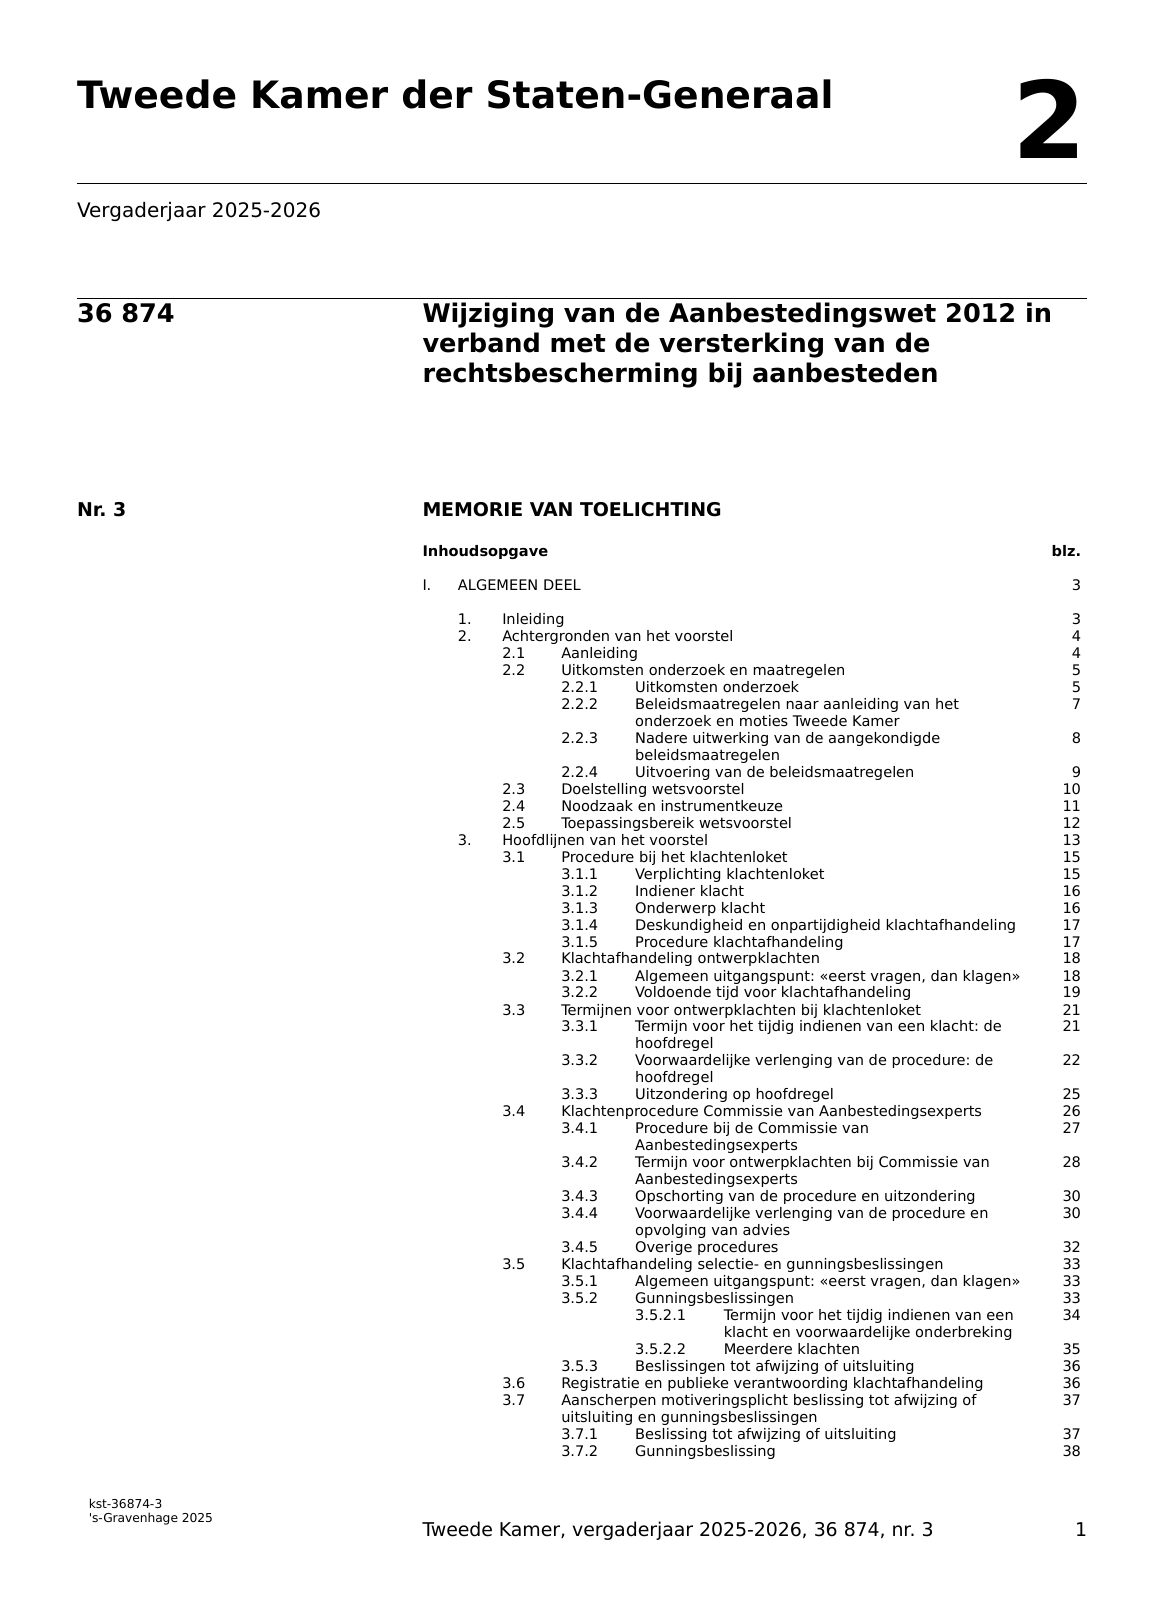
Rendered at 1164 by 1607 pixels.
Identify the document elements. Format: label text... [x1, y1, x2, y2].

table_cell 3.2.1 [555, 968, 629, 984]
table_cell [422, 1256, 452, 1273]
table_cell [422, 1443, 452, 1460]
table_cell Onderwerp klacht [629, 900, 1027, 916]
table_cell [452, 1307, 496, 1341]
table_cell Procedure bij het klachtenloket [555, 849, 1027, 866]
table_cell I. [422, 577, 452, 594]
table_cell [452, 594, 496, 611]
table_cell [422, 916, 452, 933]
table_cell [422, 764, 452, 781]
table_cell [422, 1188, 452, 1205]
table_cell 2.2.3 [555, 730, 629, 764]
table_cell [496, 1358, 555, 1375]
table_cell 3.1.3 [555, 900, 629, 916]
table_cell [422, 798, 452, 814]
table_cell 30 [1028, 1205, 1087, 1239]
table_cell Inleiding [496, 611, 1027, 628]
table_cell 38 [1028, 1443, 1087, 1460]
table_cell Voorwaardelijke verlenging van de procedure: de hoofdregel [629, 1052, 1027, 1086]
table_cell Hoofdlijnen van het voorstel [496, 832, 1027, 848]
table_cell [496, 900, 555, 916]
table_cell 8 [1028, 730, 1087, 764]
table_cell [496, 1307, 555, 1341]
table_cell [452, 1443, 496, 1460]
table_cell [496, 934, 555, 950]
table_cell 2.3 [496, 781, 555, 798]
table_cell [718, 594, 1027, 611]
table_cell Klachtenprocedure Commissie van Aanbestedingsexperts [555, 1103, 1027, 1120]
table_cell [422, 849, 452, 866]
table_cell 15 [1028, 866, 1087, 882]
table_cell 21 [1028, 1018, 1087, 1052]
table_cell 4 [1028, 628, 1087, 645]
table_cell Beleidsmaatregelen naar aanleiding van het onderzoek en moties Tweede Kamer [629, 696, 1027, 730]
table_cell [452, 950, 496, 967]
table_cell [452, 696, 496, 730]
table_cell 2.1 [496, 645, 555, 662]
table_cell Procedure klachtafhandeling [629, 934, 1027, 950]
table_cell [1028, 594, 1087, 611]
table_cell 3.5.3 [555, 1358, 629, 1375]
table_cell Registratie en publieke verantwoording klachtafhandeling [555, 1375, 1027, 1392]
table_cell 3.3 [496, 1001, 555, 1018]
table_cell 37 [1028, 1426, 1087, 1443]
table_cell 32 [1028, 1239, 1087, 1256]
table_cell [452, 1256, 496, 1273]
table_cell Achtergronden van het voorstel [496, 628, 1027, 645]
table_cell 3.1.4 [555, 916, 629, 933]
table_cell [496, 696, 555, 730]
table_cell 3.1.1 [555, 866, 629, 882]
table_cell Termijnen voor ontwerpklachten bij klachtenloket [555, 1001, 1027, 1018]
table_cell [422, 1307, 452, 1341]
table_cell [452, 916, 496, 933]
table_cell [496, 916, 555, 933]
table_cell Klachtafhandeling ontwerpklachten [555, 950, 1027, 967]
table_cell Uitzondering op hoofdregel [629, 1086, 1027, 1103]
table_cell [422, 1001, 452, 1018]
table_cell Verplichting klachtenloket [629, 866, 1027, 882]
table_cell [422, 950, 452, 967]
table_cell 18 [1028, 950, 1087, 967]
table_cell 3.6 [496, 1375, 555, 1392]
table_cell 34 [1028, 1307, 1087, 1341]
table_cell [422, 1154, 452, 1188]
table_cell [452, 1188, 496, 1205]
table_cell 16 [1028, 900, 1087, 916]
table_cell 3.4.3 [555, 1188, 629, 1205]
table_cell [422, 866, 452, 882]
table_cell [555, 594, 629, 611]
table_cell [422, 832, 452, 848]
table_cell [496, 1052, 555, 1086]
table_cell [1028, 560, 1087, 577]
table_cell [496, 968, 555, 984]
table_cell Algemeen uitgangspunt: «eerst vragen, dan klagen» [629, 1273, 1027, 1290]
table_cell 17 [1028, 916, 1087, 933]
table_cell [452, 1154, 496, 1188]
table_cell 21 [1028, 1001, 1087, 1018]
table_cell [422, 645, 452, 662]
table_cell [452, 1103, 496, 1120]
table_cell 36 [1028, 1375, 1087, 1392]
table_cell [452, 1426, 496, 1443]
table_cell [422, 560, 452, 577]
table_cell 5 [1028, 679, 1087, 696]
table_cell [496, 1086, 555, 1103]
table_cell Uitkomsten onderzoek en maatregelen [555, 662, 1027, 679]
table_cell Beslissingen tot afwijzing of uitsluiting [629, 1358, 1027, 1375]
table_cell [452, 1205, 496, 1239]
table_cell Nadere uitwerking van de aangekondigde beleidsmaatregelen [629, 730, 1027, 764]
table_header Tweede Kamer der Staten-Generaal [77, 59, 886, 183]
table_cell [422, 662, 452, 679]
table_header Inhoudsopgave [422, 543, 1027, 560]
table_cell 11 [1028, 798, 1087, 814]
table_cell [555, 1307, 629, 1341]
table_cell 33 [1028, 1290, 1087, 1307]
table_cell [422, 594, 452, 611]
table_cell [496, 594, 555, 611]
table_cell 2.5 [496, 815, 555, 832]
table_cell 3.5.2.1 [629, 1307, 717, 1341]
table_cell Algemeen uitgangspunt: «eerst vragen, dan klagen» [629, 968, 1027, 984]
table_cell [422, 1086, 452, 1103]
table_cell 2.2.1 [555, 679, 629, 696]
table_cell 3.2.2 [555, 984, 629, 1001]
table_cell 3.1.5 [555, 934, 629, 950]
table_cell [422, 815, 452, 832]
table_cell [452, 815, 496, 832]
table_cell Beslissing tot afwijzing of uitsluiting [629, 1426, 1027, 1443]
table_cell [452, 798, 496, 814]
table_cell 33 [1028, 1273, 1087, 1290]
table_cell [496, 866, 555, 882]
text 's-Gravenhage 2025 [88, 1511, 323, 1525]
table_cell [496, 560, 555, 577]
table_cell Opschorting van de procedure en uitzondering [629, 1188, 1027, 1205]
table_cell [422, 679, 452, 696]
table_cell 10 [1028, 781, 1087, 798]
table_cell [452, 645, 496, 662]
table_cell Aanscherpen motiveringsplicht beslissing tot afwijzing of uitsluiting en gunningsbeslissingen [555, 1392, 1027, 1426]
table_cell [422, 1341, 452, 1358]
table_cell 16 [1028, 883, 1087, 899]
table_cell 3.4.4 [555, 1205, 629, 1239]
table_cell Uitvoering van de beleidsmaatregelen [629, 764, 1027, 781]
table_cell [629, 560, 717, 577]
table_cell 2. [452, 628, 496, 645]
table_cell [452, 781, 496, 798]
table_cell 2.2 [496, 662, 555, 679]
table_cell [422, 696, 452, 730]
table_cell 3.7.2 [555, 1443, 629, 1460]
table_cell 3.4.1 [555, 1120, 629, 1154]
table_cell [452, 662, 496, 679]
table_cell [452, 866, 496, 882]
table_cell [422, 1103, 452, 1120]
table_cell [452, 849, 496, 866]
table_cell [496, 1426, 555, 1443]
table_cell [452, 1290, 496, 1307]
table_cell 12 [1028, 815, 1087, 832]
table_cell 30 [1028, 1188, 1087, 1205]
table_cell [422, 900, 452, 916]
table_cell [422, 1392, 452, 1426]
table_cell 27 [1028, 1120, 1087, 1154]
table_cell 4 [1028, 645, 1087, 662]
table_cell [422, 984, 452, 1001]
table_cell [496, 1443, 555, 1460]
table_cell [452, 560, 496, 577]
table_cell 3.2 [496, 950, 555, 967]
table_cell [422, 883, 452, 899]
table_cell [496, 1205, 555, 1239]
table_cell [452, 1086, 496, 1103]
table_cell Meerdere klachten [718, 1341, 1027, 1358]
table_cell [452, 1239, 496, 1256]
table_cell [496, 883, 555, 899]
table_cell 9 [1028, 764, 1087, 781]
table_cell 18 [1028, 968, 1087, 984]
table_cell 15 [1028, 849, 1087, 866]
table_cell [452, 1273, 496, 1290]
table_cell [452, 730, 496, 764]
table_cell [422, 1205, 452, 1239]
table_cell 35 [1028, 1341, 1087, 1358]
table_cell 3.3.2 [555, 1052, 629, 1086]
table_cell [452, 900, 496, 916]
table_cell [496, 984, 555, 1001]
table_cell [422, 1018, 452, 1052]
table_cell [452, 984, 496, 1001]
table_cell 3.3.1 [555, 1018, 629, 1052]
table_cell [452, 764, 496, 781]
table_cell [496, 730, 555, 764]
table_cell Termijn voor het tijdig indienen van een klacht: de hoofdregel [629, 1018, 1027, 1052]
table_cell 22 [1028, 1052, 1087, 1086]
table_cell [452, 679, 496, 696]
table_cell 26 [1028, 1103, 1087, 1120]
table_cell 3.4.2 [555, 1154, 629, 1188]
table_cell [422, 1120, 452, 1154]
table_cell [496, 1188, 555, 1205]
table_cell [452, 1341, 496, 1358]
table_cell 25 [1028, 1086, 1087, 1103]
table_cell [496, 1239, 555, 1256]
table_cell [452, 1392, 496, 1426]
table_cell Vergaderjaar 2025-2026 [77, 184, 1087, 298]
table_cell 13 [1028, 832, 1087, 848]
table_cell [452, 934, 496, 950]
table_cell [496, 1273, 555, 1290]
table_cell 33 [1028, 1256, 1087, 1273]
table_cell 2.2.2 [555, 696, 629, 730]
table_cell 3.7 [496, 1392, 555, 1426]
table_cell 3 [1028, 577, 1087, 594]
table_cell [452, 968, 496, 984]
table_cell [422, 628, 452, 645]
table_cell Uitkomsten onderzoek [629, 679, 1027, 696]
table_cell Toepassingsbereik wetsvoorstel [555, 815, 1027, 832]
subtitle 36 874 Wijziging van de Aanbestedingswet 2012 in verband met de versterking van de rechtsbescherming bij aanbesteden [77, 299, 1087, 388]
table_cell 3.5.1 [555, 1273, 629, 1290]
table_cell [422, 611, 452, 628]
subtitle Nr. 3 MEMORIE VAN TOELICHTING [77, 499, 1087, 521]
table_cell [496, 1290, 555, 1307]
table_cell [496, 1341, 555, 1358]
table_header 2 [886, 59, 1087, 183]
table_cell 1. [452, 611, 496, 628]
table_cell Gunningsbeslissingen [629, 1290, 1027, 1307]
table_cell 19 [1028, 984, 1087, 1001]
table_cell Procedure bij de Commissie van Aanbestedingsexperts [629, 1120, 1027, 1154]
table_cell [496, 1120, 555, 1154]
table_cell Voorwaardelijke verlenging van de procedure en opvolging van advies [629, 1205, 1027, 1239]
table_cell 3.5 [496, 1256, 555, 1273]
table_cell Deskundigheid en onpartijdigheid klachtafhandeling [629, 916, 1027, 933]
table_cell Termijn voor ontwerpklachten bij Commissie van Aanbestedingsexperts [629, 1154, 1027, 1188]
table_cell [422, 1052, 452, 1086]
table_cell 3 [1028, 611, 1087, 628]
table_cell 17 [1028, 934, 1087, 950]
table_cell 37 [1028, 1392, 1087, 1426]
table_cell 3.7.1 [555, 1426, 629, 1443]
table_cell Noodzaak en instrumentkeuze [555, 798, 1027, 814]
table_cell [452, 883, 496, 899]
table_cell Termijn voor het tijdig indienen van een klacht en voorwaardelijke onderbreking [718, 1307, 1027, 1341]
table_cell Overige procedures [629, 1239, 1027, 1256]
table_cell 3.5.2 [555, 1290, 629, 1307]
table_cell 3.1.2 [555, 883, 629, 899]
table_cell Doelstelling wetsvoorstel [555, 781, 1027, 798]
table_cell 3.4.5 [555, 1239, 629, 1256]
table_cell 3.3.3 [555, 1086, 629, 1103]
table_cell [555, 1341, 629, 1358]
table_cell [422, 730, 452, 764]
table_cell 3.1 [496, 849, 555, 866]
table_cell 2.2.4 [555, 764, 629, 781]
table_cell [422, 1426, 452, 1443]
table_header blz. [1028, 543, 1087, 560]
table_cell [496, 1154, 555, 1188]
table_cell [452, 1120, 496, 1154]
table_cell [452, 1052, 496, 1086]
table_cell [422, 1358, 452, 1375]
table_cell 3.5.2.2 [629, 1341, 717, 1358]
table_cell Indiener klacht [629, 883, 1027, 899]
table_cell [422, 934, 452, 950]
table_cell [555, 560, 629, 577]
table_cell 3. [452, 832, 496, 848]
table_cell Aanleiding [555, 645, 1027, 662]
text kst-36874-3 [88, 1497, 323, 1511]
table_cell [422, 781, 452, 798]
table_cell ALGEMEEN DEEL [452, 577, 1027, 594]
table_cell [452, 1358, 496, 1375]
table_cell [496, 679, 555, 696]
table_cell [629, 594, 717, 611]
table_cell [452, 1001, 496, 1018]
table_cell [422, 968, 452, 984]
table_cell [718, 560, 1027, 577]
table_cell 2.4 [496, 798, 555, 814]
table_cell 7 [1028, 696, 1087, 730]
table_cell Klachtafhandeling selectie- en gunningsbeslissingen [555, 1256, 1027, 1273]
table_cell Gunningsbeslissing [629, 1443, 1027, 1460]
table_cell 5 [1028, 662, 1087, 679]
table_cell [422, 1239, 452, 1256]
table_cell [452, 1375, 496, 1392]
table_cell Voldoende tijd voor klachtafhandeling [629, 984, 1027, 1001]
table_cell 36 [1028, 1358, 1087, 1375]
table_cell [496, 764, 555, 781]
table_cell 3.4 [496, 1103, 555, 1120]
table_cell [496, 1018, 555, 1052]
table_cell [452, 1018, 496, 1052]
table_cell [422, 1273, 452, 1290]
table_cell [422, 1290, 452, 1307]
table_cell [422, 1375, 452, 1392]
table_cell 28 [1028, 1154, 1087, 1188]
